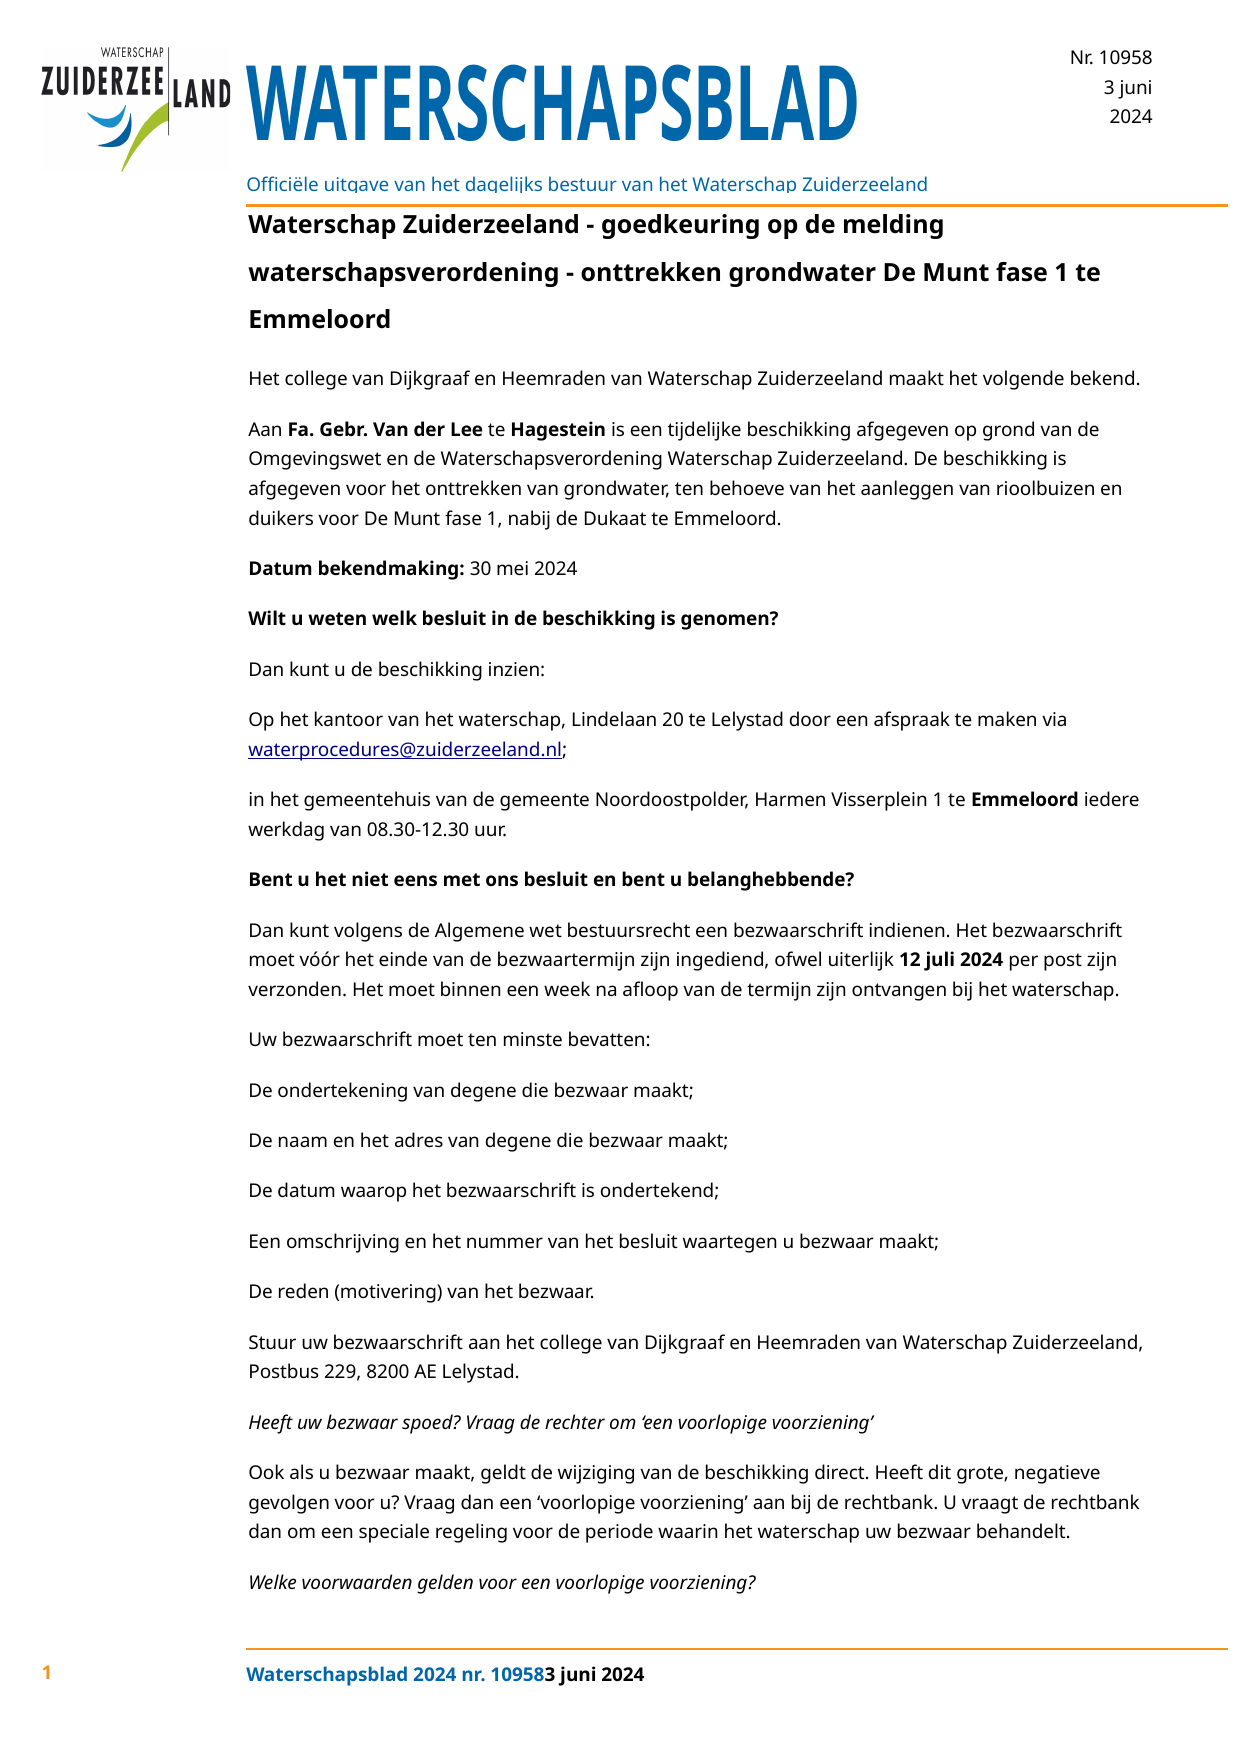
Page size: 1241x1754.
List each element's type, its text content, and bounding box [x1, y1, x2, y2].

text Heeft uw bezwaar spoed? Vraag de rechter om ‘een voorlopige voorziening’ [248, 1409, 1152, 1434]
text De ondertekening van degene die bezwaar maakt; [248, 1077, 1152, 1102]
text Dan kunt u de beschikking inzien: [248, 656, 1152, 682]
text Het college van Dijkgraaf en Heemraden van Waterschap Zuiderzeeland maakt het volgende bekend. [248, 366, 1152, 391]
text Stuur uw bezwaarschrift aan het college van Dijkgraaf en Heemraden van Waterschap Zuiderzeeland, Postbus 229, 8200 AE Lelystad. [248, 1329, 1152, 1384]
text Welke voorwaarden gelden voor een voorlopige voorziening? [248, 1569, 1152, 1594]
text Bent u het niet eens met ons besluit en bent u belanghebbende? [248, 866, 1152, 892]
text Uw bezwaarschrift moet ten minste bevatten: [248, 1026, 1152, 1052]
picture [41, 47, 231, 172]
text Dan kunt volgens de Algemene wet bestuursrecht een bezwaarschrift indienen. Het bezwaarschrift moet vóór het einde van de bezwaartermijn zijn ingediend, ofwel uiterlijk 12 juli 2024 per post zijn verzonden. Het moet binnen een week na afloop van de termijn zijn ontvangen bij het waterschap. [248, 917, 1152, 1002]
text Ook als u bezwaar maakt, geldt de wijziging van de beschikking direct. Heeft dit grote, negatieve gevolgen voor u? Vraag dan een ‘voorlopige voorziening’ aan bij de rechtbank. U vraagt de rechtbank dan om een speciale regeling voor de periode waarin het waterschap uw bezwaar behandelt. [248, 1459, 1152, 1544]
text Op het kantoor van het waterschap, Lindelaan 20 te Lelystad door een afspraak te maken via waterprocedures@zuiderzeeland.nl; [248, 706, 1152, 762]
text De naam en het adres van degene die bezwaar maakt; [248, 1127, 1152, 1153]
text in het gemeentehuis van de gemeente Noordoostpolder, Harmen Visserplein 1 te Emmeloord iedere werkdag van 08.30-12.30 uur. [248, 786, 1152, 842]
text Een omschrijving en het nummer van het besluit waartegen u bezwaar maakt; [248, 1228, 1152, 1254]
text Wilt u weten welk besluit in de beschikking is genomen? [248, 606, 1152, 631]
text Datum bekendmaking: 30 mei 2024 [248, 555, 1152, 581]
text Aan Fa. Gebr. Van der Lee te Hagestein is een tijdelijke beschikking afgegeven op grond van de Omgevingswet en de Waterschapsverordening Waterschap Zuiderzeeland. De beschikking is afgegeven voor het onttrekken van grondwater, ten behoeve van het aanleggen van rioolbuizen en duikers voor De Munt fase 1, nabij de Dukaat te Emmeloord. [248, 416, 1152, 530]
text Waterschap Zuiderzeeland - goedkeuring op de melding waterschapsverordening - onttrekken grondwater De Munt fase 1 te Emmeloord [248, 207, 1152, 336]
text De datum waarop het bezwaarschrift is ondertekend; [248, 1178, 1152, 1203]
text De reden (motivering) van het bezwaar. [248, 1278, 1152, 1304]
